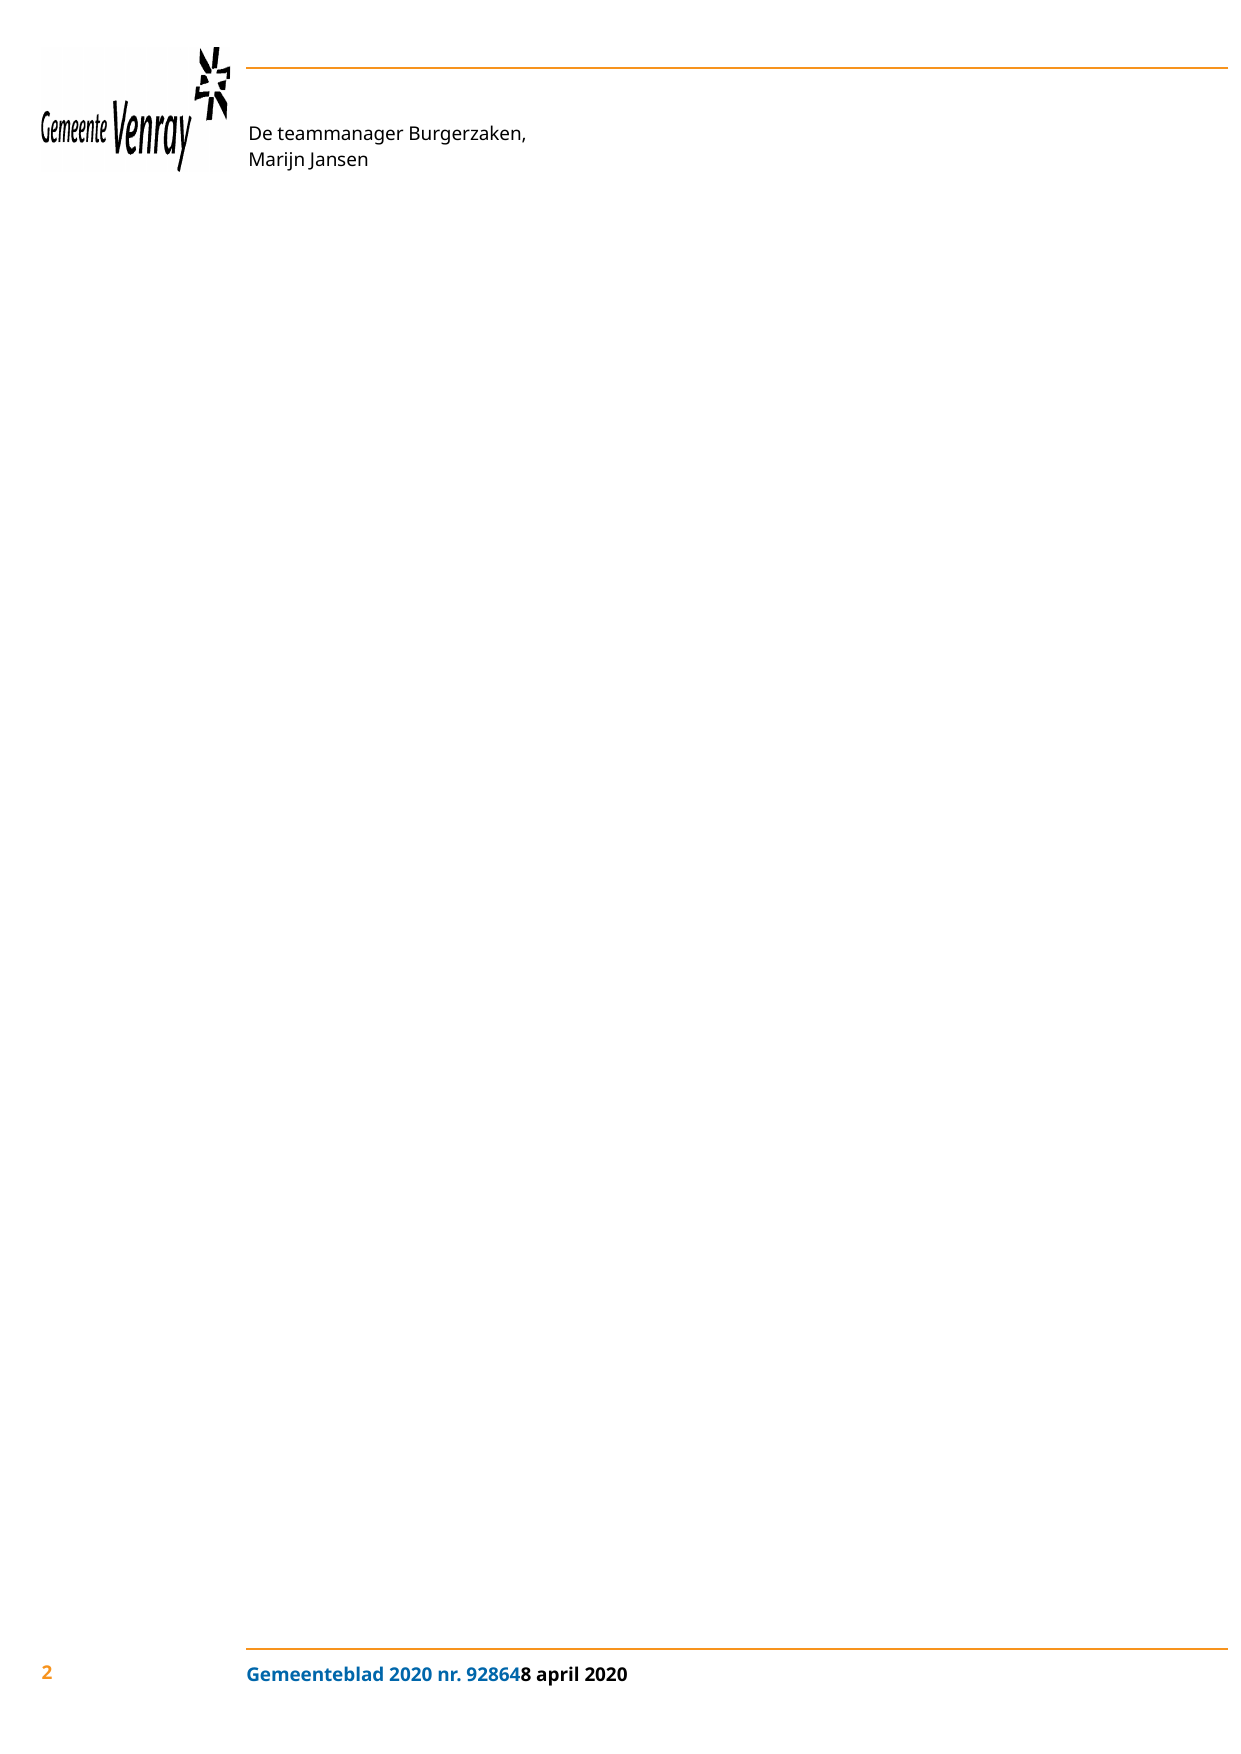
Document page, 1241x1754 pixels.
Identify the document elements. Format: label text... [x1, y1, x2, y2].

text Marijn Jansen [248, 146, 1152, 172]
picture [41, 47, 231, 172]
text De teammanager Burgerzaken, [248, 121, 1152, 146]
